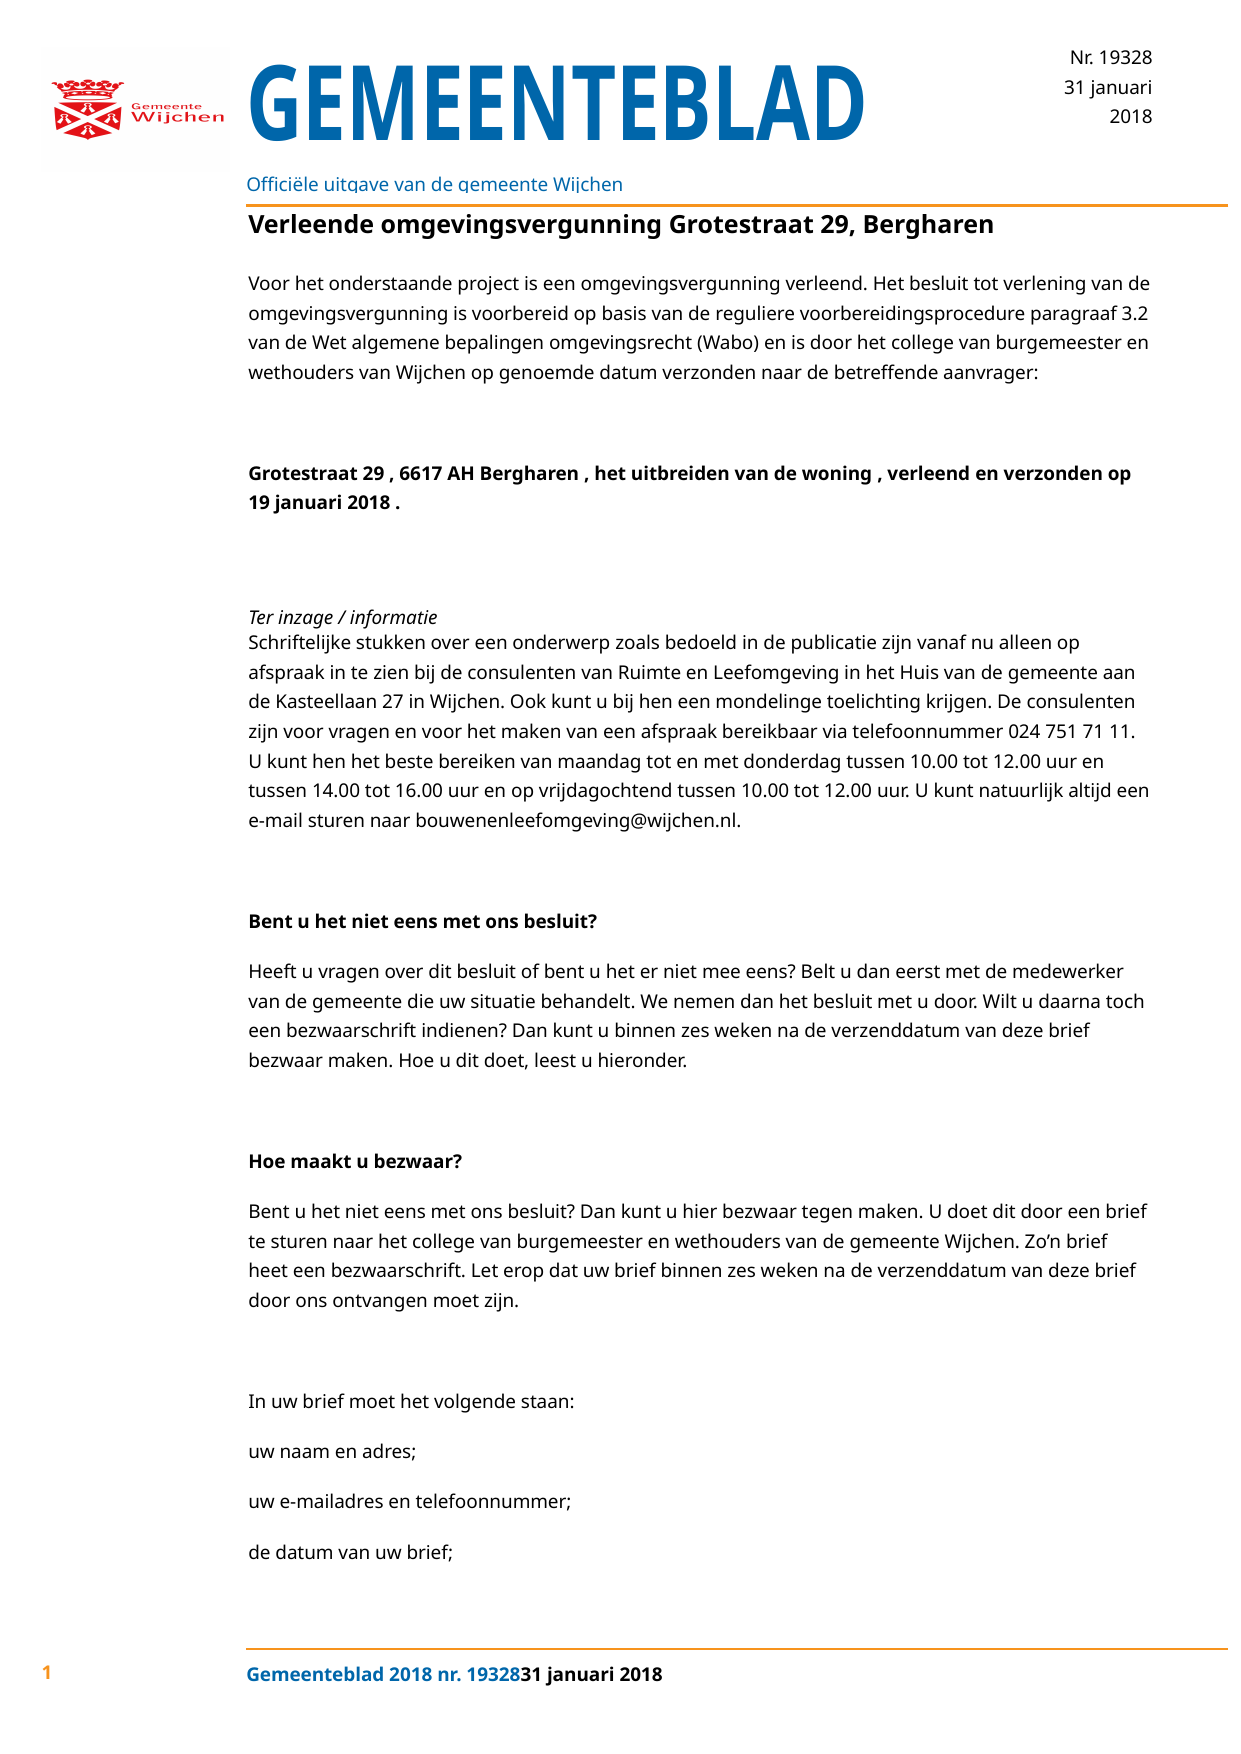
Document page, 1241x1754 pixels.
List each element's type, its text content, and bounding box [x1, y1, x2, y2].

text In uw brief moet het volgende staan: [248, 1388, 1152, 1414]
text de datum van uw brief; [248, 1539, 1152, 1565]
text Voor het onderstaande project is een omgevingsvergunning verleend. Het besluit tot verlening van de omgevingsvergunning is voorbereid op basis van de reguliere voorbereidingsprocedure paragraaf 3.2 van de Wet algemene bepalingen omgevingsrecht (Wabo) en is door het college van burgemeester en wethouders van Wijchen op genoemde datum verzonden naar de betreffende aanvrager: [248, 270, 1152, 385]
text Grotestraat 29 , 6617 AH Bergharen , het uitbreiden van de woning , verleend en verzonden op 19 januari 2018 . [248, 460, 1152, 515]
text Heeft u vragen over dit besluit of bent u het er niet mee eens? Belt u dan eerst met de medewerker van de gemeente die uw situatie behandelt. We nemen dan het besluit met u door. Wilt u daarna toch een bezwaarschrift indienen? Dan kunt u binnen zes weken na de verzenddatum van deze brief bezwaar maken. Hoe u dit doet, leest u hieronder. [248, 958, 1152, 1073]
text Hoe maakt u bezwaar? [248, 1148, 1152, 1174]
text Ter inzage / informatie [248, 604, 1152, 629]
text uw e-mailadres en telefoonnummer; [248, 1489, 1152, 1514]
text Bent u het niet eens met ons besluit? Dan kunt u hier bezwaar tegen maken. U doet dit door een brief te sturen naar het college van burgemeester en wethouders van de gemeente Wijchen. Zo’n brief heet een bezwaarschrift. Let erop dat uw brief binnen zes weken na de verzenddatum van deze brief door ons ontvangen moet zijn. [248, 1198, 1152, 1313]
text Verleende omgevingsvergunning Grotestraat 29, Bergharen [248, 207, 1152, 241]
text Bent u het niet eens met ons besluit? [248, 908, 1152, 934]
picture [41, 47, 231, 172]
text Schriftelijke stukken over een onderwerp zoals bedoeld in de publicatie zijn vanaf nu alleen op afspraak in te zien bij de consulenten van Ruimte en Leefomgeving in het Huis van de gemeente aan de Kasteellaan 27 in Wijchen. Ook kunt u bij hen een mondelinge toelichting krijgen. De consulenten zijn voor vragen en voor het maken van een afspraak bereikbaar via telefoonnummer 024 751 71 11. U kunt hen het beste bereiken van maandag tot en met donderdag tussen 10.00 tot 12.00 uur en tussen 14.00 tot 16.00 uur en op vrijdagochtend tussen 10.00 tot 12.00 uur. U kunt natuurlijk altijd een e-mail sturen naar bouwenenleefomgeving@wijchen.nl. [248, 629, 1152, 833]
text uw naam en adres; [248, 1438, 1152, 1464]
